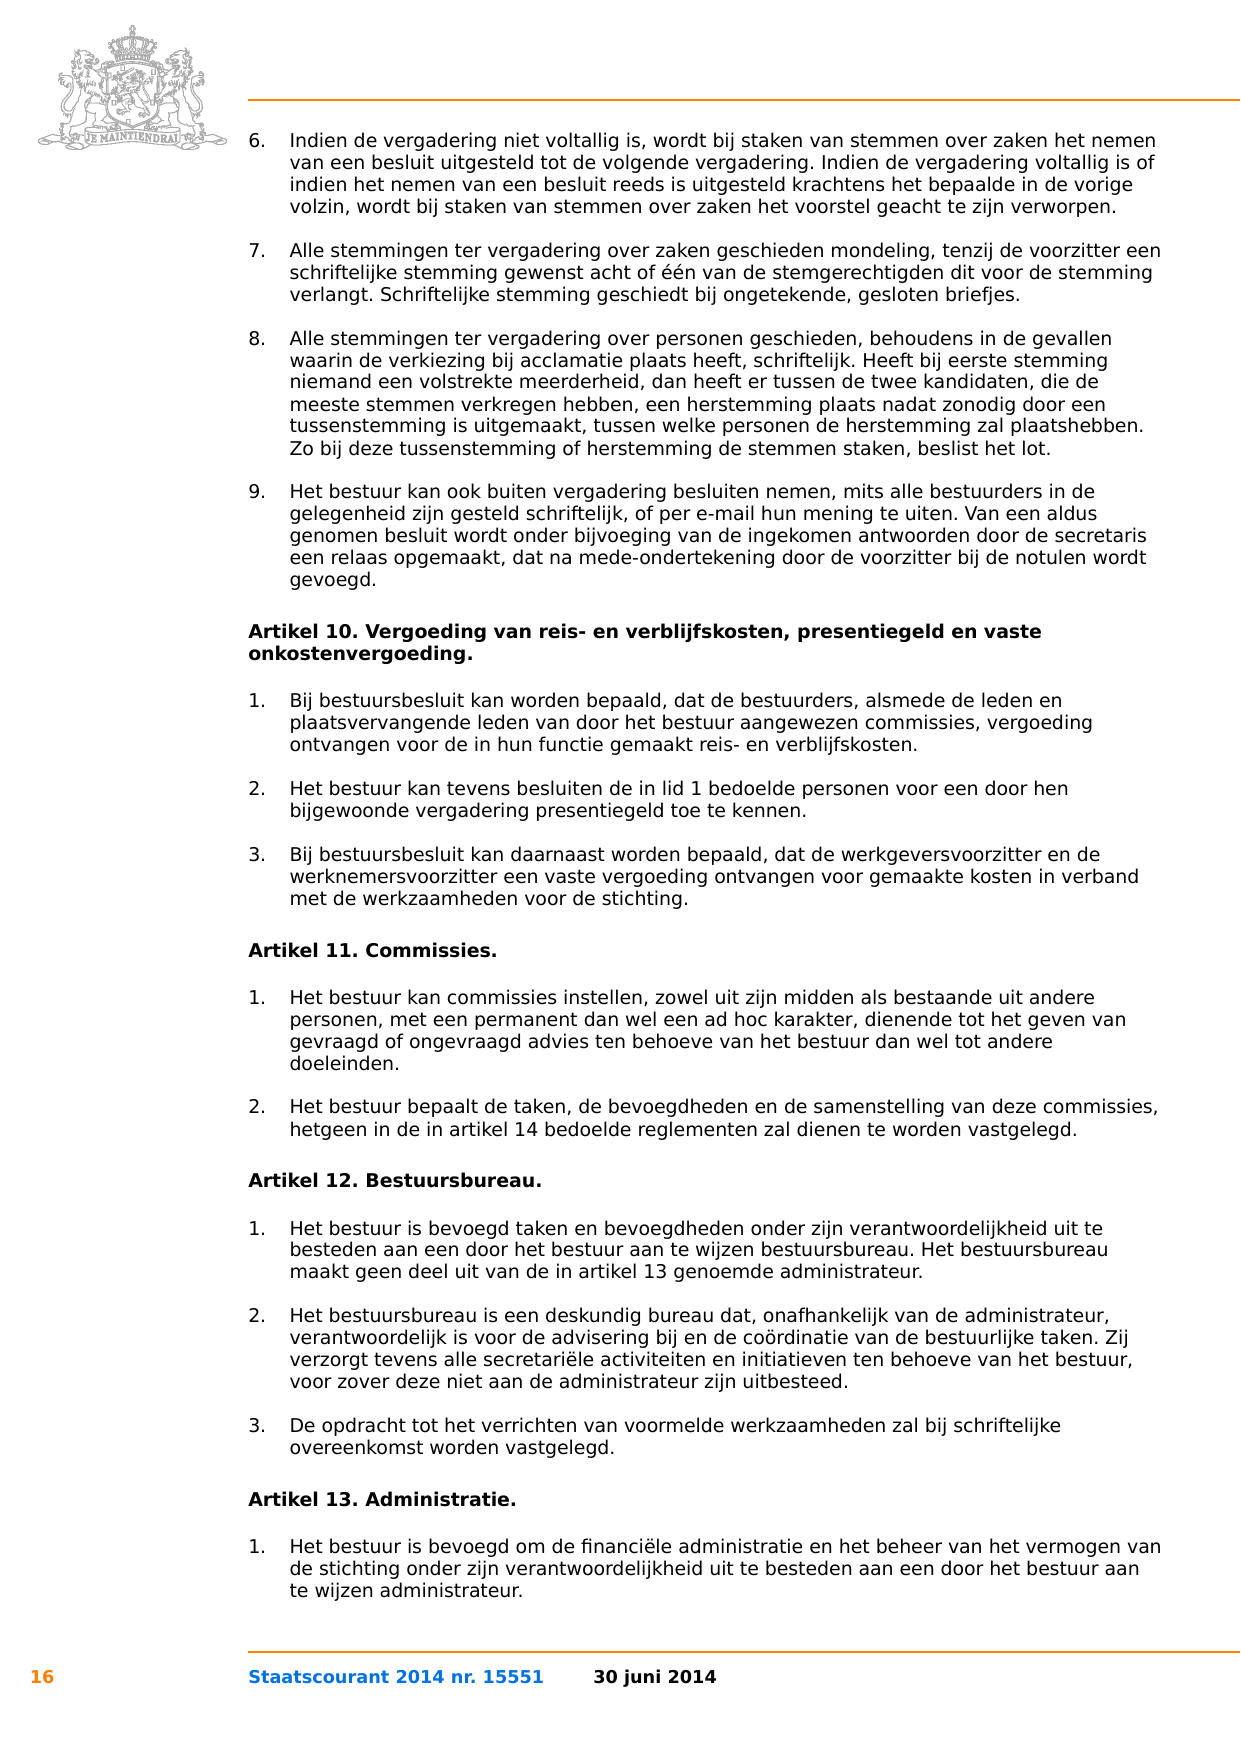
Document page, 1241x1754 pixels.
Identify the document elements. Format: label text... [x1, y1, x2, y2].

text 3. De opdracht tot het verrichten van voormelde werkzaamheden zal bij schriftelijke overeenkomst worden vastgelegd. [248, 1415, 1163, 1459]
text 9. Het bestuur kan ook buiten vergadering besluiten nemen, mits alle bestuurders in de gelegenheid zijn gesteld schriftelijk, of per e-mail hun mening te uiten. Van een aldus genomen besluit wordt onder bijvoeging van de ingekomen antwoorden door de secretaris een relaas opgemaakt, dat na mede-ondertekening door de voorzitter bij de notulen wordt gevoegd. [248, 481, 1163, 591]
picture [38, 25, 227, 150]
text 8. Alle stemmingen ter vergadering over personen geschieden, behoudens in de gevallen waarin de verkiezing bij acclamatie plaats heeft, schriftelijk. Heeft bij eerste stemming niemand een volstrekte meerderheid, dan heeft er tussen de twee kandidaten, die de meeste stemmen verkregen hebben, een herstemming plaats nadat zonodig door een tussenstemming is uitgemaakt, tussen welke personen de herstemming zal plaatshebben. Zo bij deze tussenstemming of herstemming de stemmen staken, beslist het lot. [248, 327, 1163, 459]
text 1. Bij bestuursbesluit kan worden bepaald, dat de bestuurders, alsmede de leden en plaatsvervangende leden van door het bestuur aangewezen commissies, vergoeding ontvangen voor de in hun functie gemaakt reis- en verblijfskosten. [248, 690, 1163, 756]
text 3. Bij bestuursbesluit kan daarnaast worden bepaald, dat de werkgeversvoorzitter en de werknemersvoorzitter een vaste vergoeding ontvangen voor gemaakte kosten in verband met de werkzaamheden voor de stichting. [248, 844, 1163, 910]
subtitle Artikel 11. Commissies. [248, 940, 1163, 962]
text 2. Het bestuursbureau is een deskundig bureau dat, onafhankelijk van de administrateur, verantwoordelijk is voor de advisering bij en de coördinatie van de bestuurlijke taken. Zij verzorgt tevens alle secretariële activiteiten en initiatieven ten behoeve van het bestuur, voor zover deze niet aan de administrateur zijn uitbesteed. [248, 1305, 1163, 1393]
text 2. Het bestuur bepaalt de taken, de bevoegdheden en de samenstelling van deze commissies, hetgeen in de in artikel 14 bedoelde reglementen zal dienen te worden vastgelegd. [248, 1096, 1163, 1140]
subtitle Artikel 10. Vergoeding van reis- en verblijfskosten, presentiegeld en vaste onkostenvergoeding. [248, 621, 1163, 665]
subtitle Artikel 13. Administratie. [248, 1489, 1163, 1511]
text 1. Het bestuur kan commissies instellen, zowel uit zijn midden als bestaande uit andere personen, met een permanent dan wel een ad hoc karakter, dienende tot het geven van gevraagd of ongevraagd advies ten behoeve van het bestuur dan wel tot andere doeleinden. [248, 987, 1163, 1074]
text 1. Het bestuur is bevoegd om de financiële administratie en het beheer van het vermogen van de stichting onder zijn verantwoordelijkheid uit te besteden aan een door het bestuur aan te wijzen administrateur. [248, 1536, 1163, 1602]
text 2. Het bestuur kan tevens besluiten de in lid 1 bedoelde personen voor een door hen bijgewoonde vergadering presentiegeld toe te kennen. [248, 778, 1163, 822]
text 1. Het bestuur is bevoegd taken en bevoegdheden onder zijn verantwoordelijkheid uit te besteden aan een door het bestuur aan te wijzen bestuursbureau. Het bestuursbureau maakt geen deel uit van de in artikel 13 genoemde administrateur. [248, 1217, 1163, 1283]
text 6. Indien de vergadering niet voltallig is, wordt bij staken van stemmen over zaken het nemen van een besluit uitgesteld tot de volgende vergadering. Indien de vergadering voltallig is of indien het nemen van een besluit reeds is uitgesteld krachtens het bepaalde in de vorige volzin, wordt bij staken van stemmen over zaken het voorstel geacht te zijn verworpen. [248, 130, 1163, 218]
subtitle Artikel 12. Bestuursbureau. [248, 1170, 1163, 1192]
text 7. Alle stemmingen ter vergadering over zaken geschieden mondeling, tenzij de voorzitter een schriftelijke stemming gewenst acht of één van de stemgerechtigden dit voor de stemming verlangt. Schriftelijke stemming geschiedt bij ongetekende, gesloten briefjes. [248, 240, 1163, 306]
